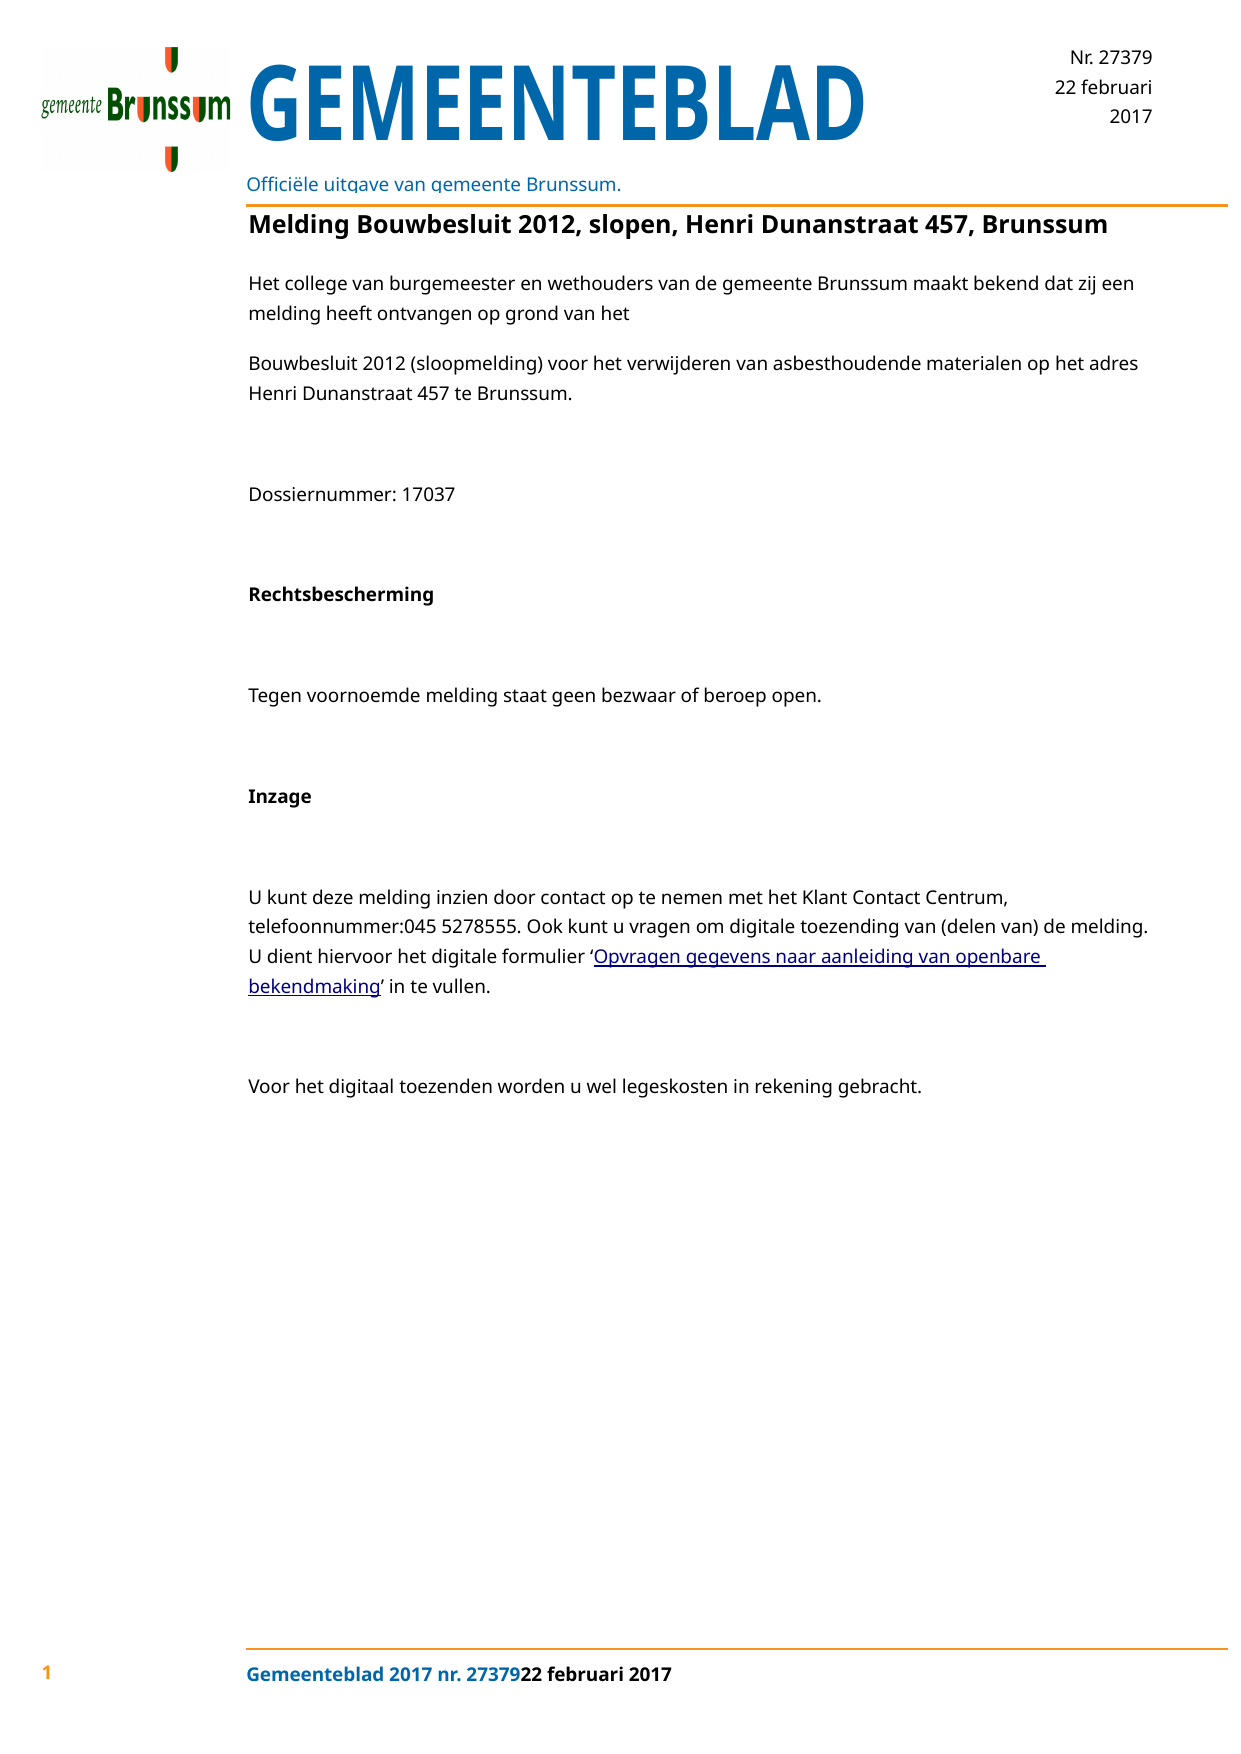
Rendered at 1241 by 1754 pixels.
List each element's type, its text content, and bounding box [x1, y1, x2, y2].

text Dossiernummer: 17037 [248, 481, 1152, 506]
text Voor het digitaal toezenden worden u wel legeskosten in rekening gebracht. [248, 1074, 1152, 1099]
text Bouwbesluit 2012 (sloopmelding) voor het verwijderen van asbesthoudende materialen op het adres Henri Dunanstraat 457 te Brunssum. [248, 350, 1152, 406]
text Melding Bouwbesluit 2012, slopen, Henri Dunanstraat 457, Brunssum [248, 207, 1152, 241]
picture [41, 47, 231, 172]
text Rechtsbescherming [248, 582, 1152, 607]
text Inzage [248, 783, 1152, 809]
text Het college van burgemeester en wethouders van de gemeente Brunssum maakt bekend dat zij een melding heeft ontvangen op grond van het [248, 270, 1152, 326]
text Tegen voornoemde melding staat geen bezwaar of beroep open. [248, 682, 1152, 708]
text U kunt deze melding inzien door contact op te nemen met het Klant Contact Centrum, telefoonnummer:045 5278555. Ook kunt u vragen om digitale toezending van (delen van) de melding. U dient hiervoor het digitale formulier ‘Opvragen gegevens naar aanleiding van openbare bekendmaking’ in te vullen. [248, 884, 1152, 998]
